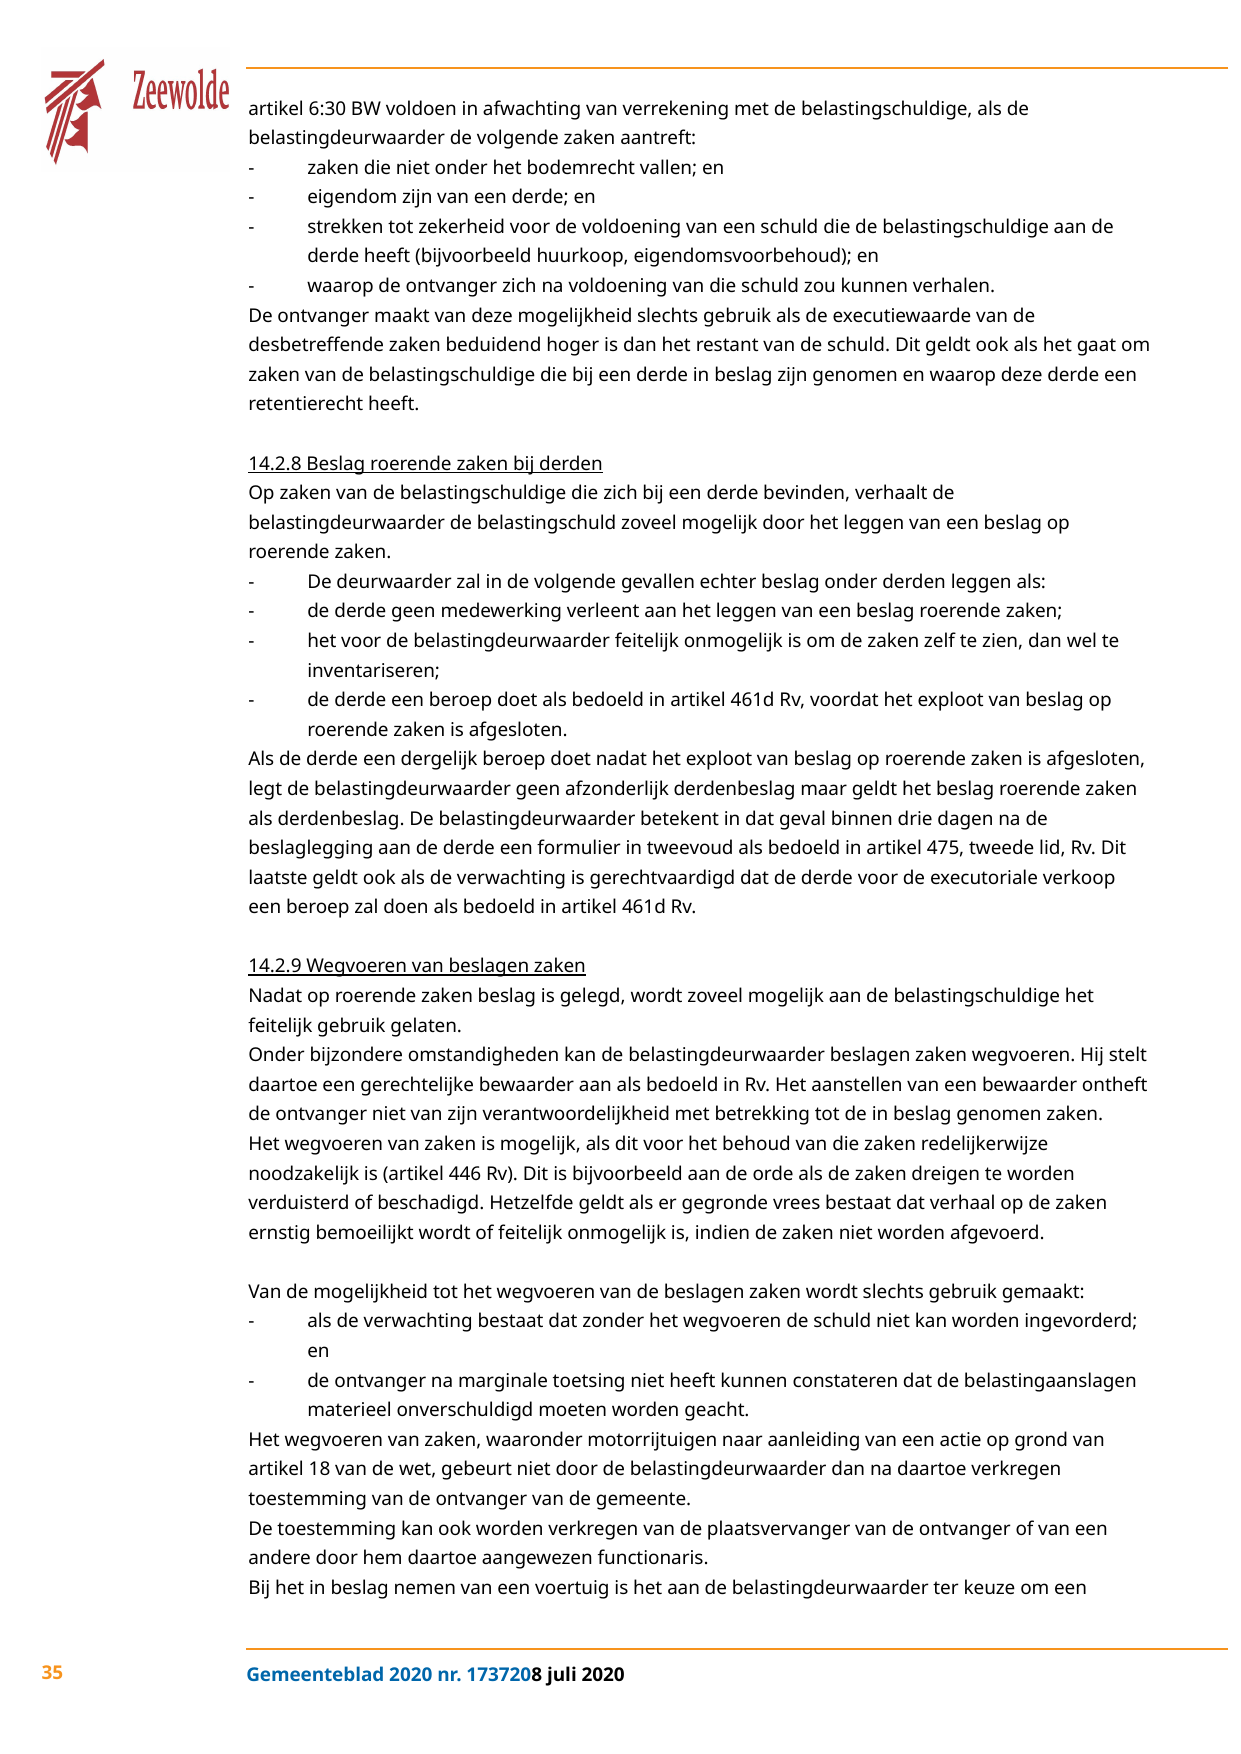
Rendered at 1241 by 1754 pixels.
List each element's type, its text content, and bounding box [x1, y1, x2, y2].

list waarop de ontvanger zich na voldoening van die schuld zou kunnen verhalen. [248, 272, 1152, 298]
text 14.2.8 Beslag roerende zaken bij derden [248, 450, 1152, 476]
list de ontvanger na marginale toetsing niet heeft kunnen constateren dat de belastingaanslagen materieel onverschuldigd moeten worden geacht. [248, 1367, 1152, 1422]
list strekken tot zekerheid voor de voldoening van een schuld die de belastingschuldige aan de derde heeft (bijvoorbeeld huurkoop, eigendomsvoorbehoud); en [248, 213, 1152, 268]
text Nadat op roerende zaken beslag is gelegd, wordt zoveel mogelijk aan de belastingschuldige het feitelijk gebruik gelaten. [248, 982, 1152, 1038]
list als de verwachting bestaat dat zonder het wegvoeren de schuld niet kan worden ingevorderd; en [248, 1308, 1152, 1363]
text Van de mogelijkheid tot het wegvoeren van de beslagen zaken wordt slechts gebruik gemaakt: [248, 1278, 1152, 1304]
list de derde geen medewerking verleent aan het leggen van een beslag roerende zaken; [248, 598, 1152, 623]
list zaken die niet onder het bodemrecht vallen; en [248, 154, 1152, 180]
text De toestemming kan ook worden verkregen van de plaatsvervanger van de ontvanger of van een andere door hem daartoe aangewezen functionaris. [248, 1515, 1152, 1570]
text Onder bijzondere omstandigheden kan de belastingdeurwaarder beslagen zaken wegvoeren. Hij stelt daartoe een gerechtelijke bewaarder aan als bedoeld in Rv. Het aanstellen van een bewaarder ontheft de ontvanger niet van zijn verantwoordelijkheid met betrekking tot de in beslag genomen zaken. [248, 1041, 1152, 1126]
text Als de derde een dergelijk beroep doet nadat het exploot van beslag op roerende zaken is afgesloten, legt de belastingdeurwaarder geen afzonderlijk derdenbeslag maar geldt het beslag roerende zaken als derdenbeslag. De belastingdeurwaarder betekent in dat geval binnen drie dagen na de beslaglegging aan de derde een formulier in tweevoud als bedoeld in artikel 475, tweede lid, Rv. Dit laatste geldt ook als de verwachting is gerechtvaardigd dat de derde voor de executoriale verkoop een beroep zal doen als bedoeld in artikel 461d Rv. [248, 746, 1152, 919]
text artikel 6:30 BW voldoen in afwachting van verrekening met de belastingschuldige, als de belastingdeurwaarder de volgende zaken aantreft: [248, 95, 1152, 150]
text Op zaken van de belastingschuldige die zich bij een derde bevinden, verhaalt de belastingdeurwaarder de belastingschuld zoveel mogelijk door het leggen van een beslag op roerende zaken. [248, 479, 1152, 564]
text Bij het in beslag nemen van een voertuig is het aan de belastingdeurwaarder ter keuze om een [248, 1574, 1152, 1600]
text De ontvanger maakt van deze mogelijkheid slechts gebruik als de executiewaarde van de desbetreffende zaken beduidend hoger is dan het restant van de schuld. Dit geldt ook als het gaat om zaken van de belastingschuldige die bij een derde in beslag zijn genomen en waarop deze derde een retentierecht heeft. [248, 302, 1152, 416]
picture [41, 47, 231, 172]
list De deurwaarder zal in de volgende gevallen echter beslag onder derden leggen als: [248, 568, 1152, 594]
list het voor de belastingdeurwaarder feitelijk onmogelijk is om de zaken zelf te zien, dan wel te inventariseren; [248, 627, 1152, 683]
list eigendom zijn van een derde; en [248, 183, 1152, 209]
list de derde een beroep doet als bedoeld in artikel 461d Rv, voordat het exploot van beslag op roerende zaken is afgesloten. [248, 686, 1152, 742]
text 14.2.9 Wegvoeren van beslagen zaken [248, 953, 1152, 978]
text Het wegvoeren van zaken is mogelijk, als dit voor het behoud van die zaken redelijkerwijze noodzakelijk is (artikel 446 Rv). Dit is bijvoorbeeld aan de orde als de zaken dreigen te worden verduisterd of beschadigd. Hetzelfde geldt als er gegronde vrees bestaat dat verhaal op de zaken ernstig bemoeilijkt wordt of feitelijk onmogelijk is, indien de zaken niet worden afgevoerd. [248, 1130, 1152, 1245]
text Het wegvoeren van zaken, waaronder motorrijtuigen naar aanleiding van een actie op grond van artikel 18 van de wet, gebeurt niet door de belastingdeurwaarder dan na daartoe verkregen toestemming van de ontvanger van de gemeente. [248, 1426, 1152, 1511]
